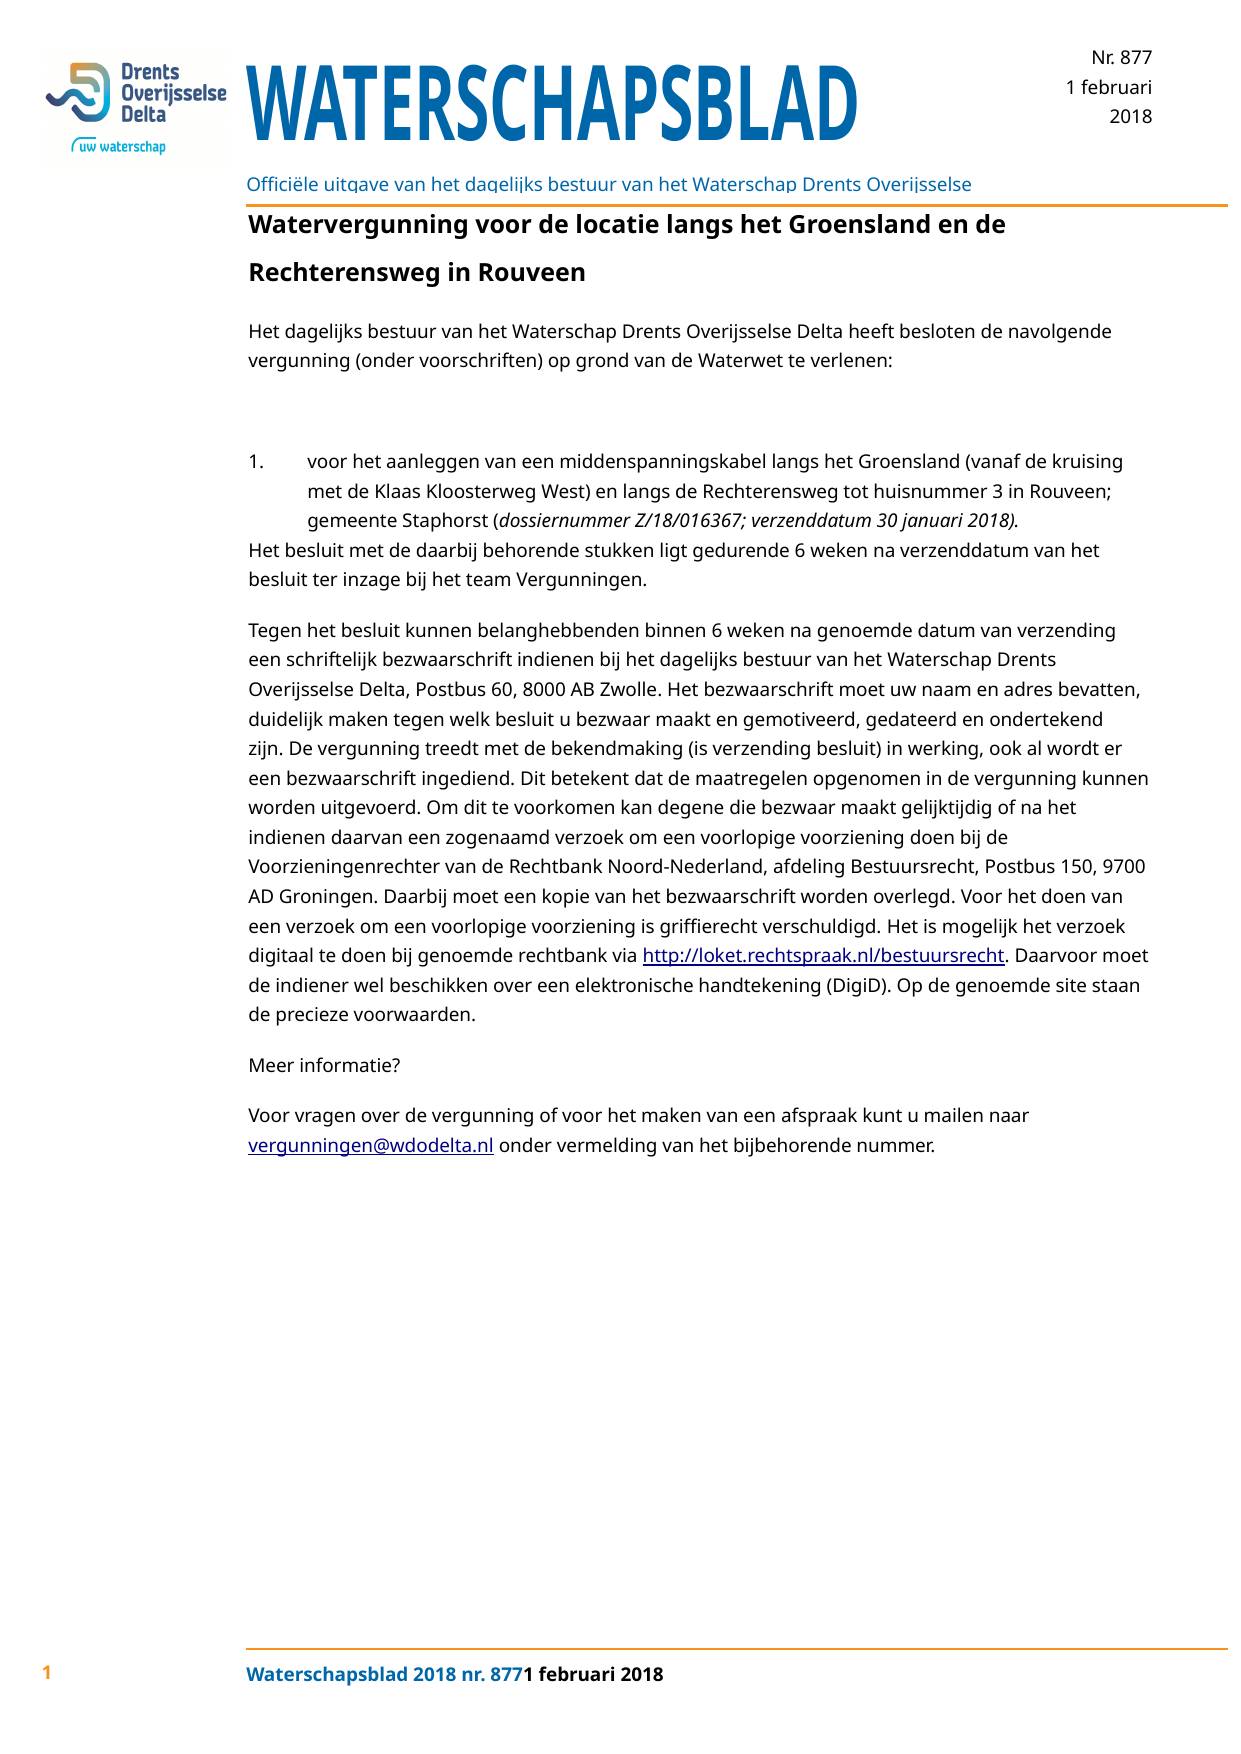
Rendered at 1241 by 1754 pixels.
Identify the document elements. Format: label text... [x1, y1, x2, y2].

picture [41, 47, 231, 172]
text Voor vragen over de vergunning of voor het maken van een afspraak kunt u mailen naar vergunningen@wdodelta.nl onder vermelding van het bijbehorende nummer. [248, 1102, 1152, 1158]
text Meer informatie? [248, 1052, 1152, 1078]
text Het besluit met de daarbij behorende stukken ligt gedurende 6 weken na verzenddatum van het besluit ter inzage bij het team Vergunningen. [248, 537, 1152, 592]
list voor het aanleggen van een middenspanningskabel langs het Groensland (vanaf de kruising met de Klaas Kloosterweg West) en langs de Rechterensweg tot huisnummer 3 in Rouveen; gemeente Staphorst (dossiernummer Z/18/016367; verzenddatum 30 januari 2018). [248, 448, 1152, 533]
text Tegen het besluit kunnen belanghebbenden binnen 6 weken na genoemde datum van verzending een schriftelijk bezwaarschrift indienen bij het dagelijks bestuur van het Waterschap Drents Overijsselse Delta, Postbus 60, 8000 AB Zwolle. Het bezwaarschrift moet uw naam en adres bevatten, duidelijk maken tegen welk besluit u bezwaar maakt en gemotiveerd, gedateerd en ondertekend zijn. De vergunning treedt met de bekendmaking (is verzending besluit) in werking, ook al wordt er een bezwaarschrift ingediend. Dit betekent dat de maatregelen opgenomen in de vergunning kunnen worden uitgevoerd. Om dit te voorkomen kan degene die bezwaar maakt gelijktijdig of na het indienen daarvan een zogenaamd verzoek om een voorlopige voorziening doen bij de Voorzieningenrechter van de Rechtbank Noord-Nederland, afdeling Bestuursrecht, Postbus 150, 9700 AD Groningen. Daarbij moet een kopie van het bezwaarschrift worden overlegd. Voor het doen van een verzoek om een voorlopige voorziening is griffierecht verschuldigd. Het is mogelijk het verzoek digitaal te doen bij genoemde rechtbank via http://loket.rechtspraak.nl/bestuursrecht. Daarvoor moet de indiener wel beschikken over een elektronische handtekening (DigiD). Op de genoemde site staan de precieze voorwaarden. [248, 617, 1152, 1027]
text Het dagelijks bestuur van het Waterschap Drents Overijsselse Delta heeft besloten de navolgende vergunning (onder voorschriften) op grond van de Waterwet te verlenen: [248, 318, 1152, 373]
text Watervergunning voor de locatie langs het Groensland en de Rechterensweg in Rouveen [248, 207, 1152, 288]
